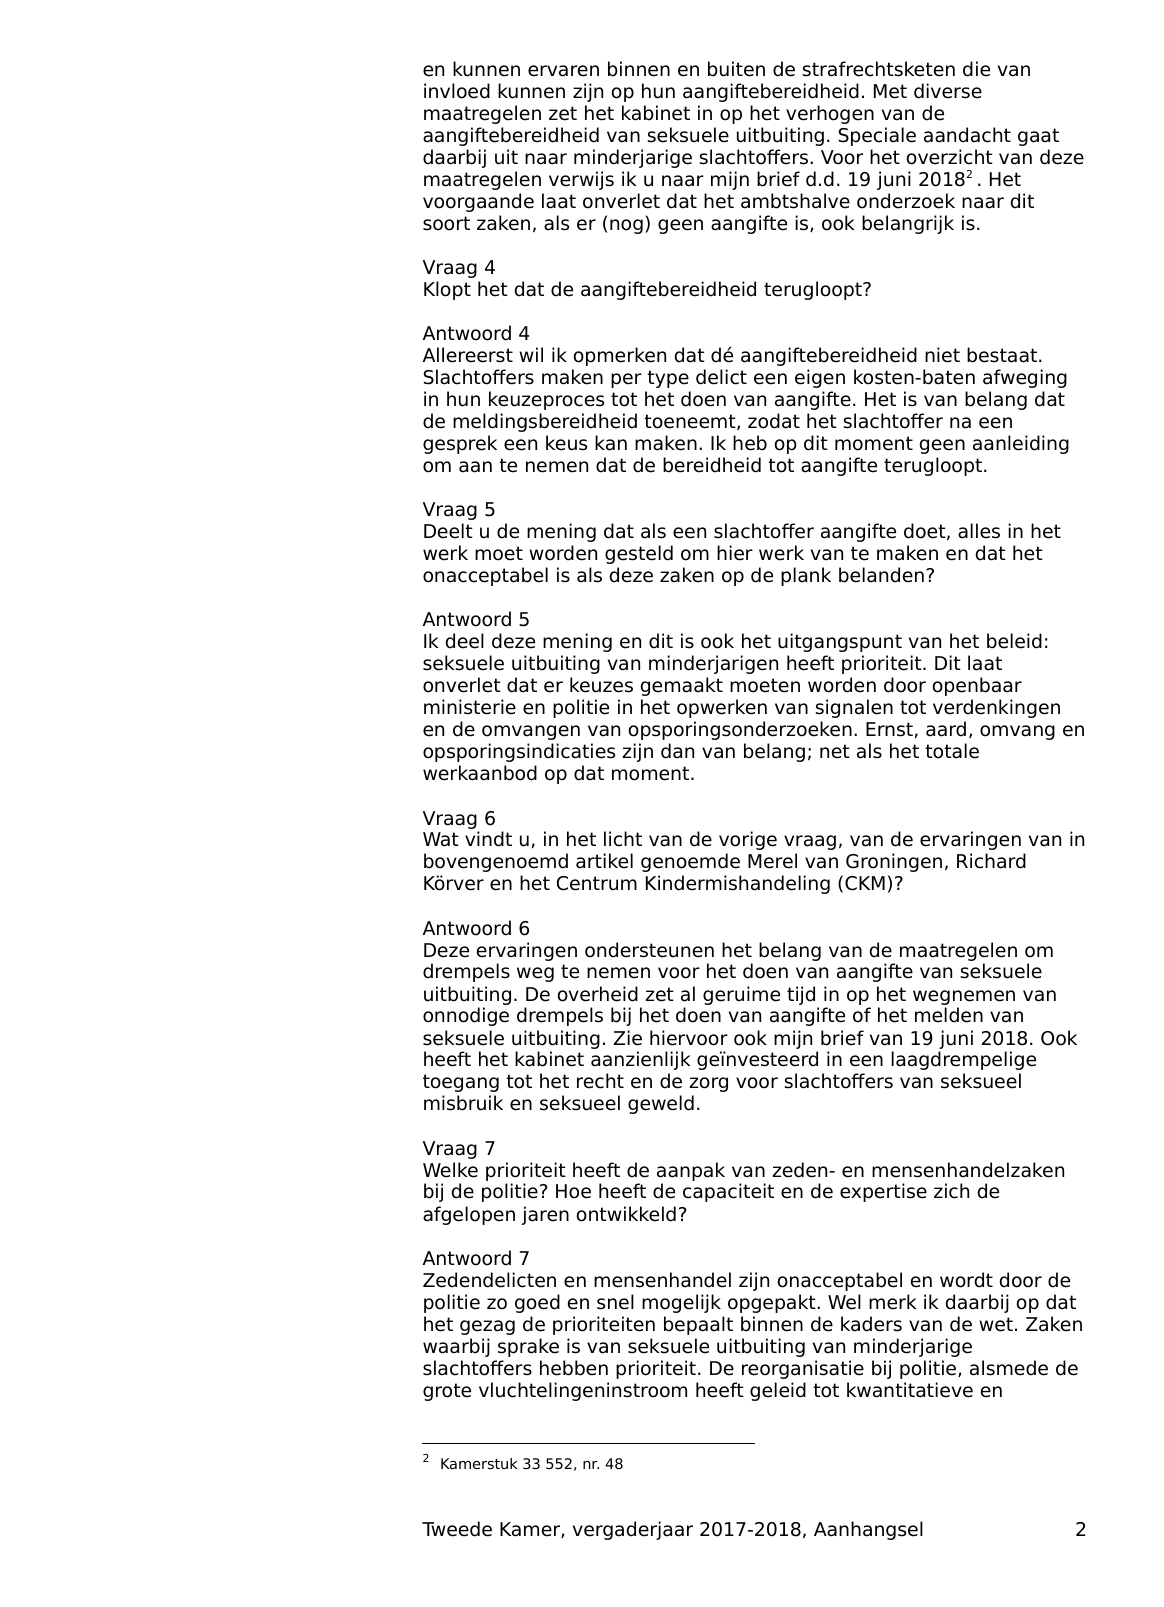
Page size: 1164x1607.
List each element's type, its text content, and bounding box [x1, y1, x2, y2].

text Allereerst wil ik opmerken dat dé aangiftebereidheid niet bestaat. Slachtoffers maken per type delict een eigen kosten-baten afweging in hun keuzeproces tot het doen van aangifte. Het is van belang dat de meldingsbereidheid toeneemt, zodat het slachtoffer na een gesprek een keus kan maken. Ik heb op dit moment geen aanleiding om aan te nemen dat de bereidheid tot aangifte terugloopt. [422, 345, 1087, 477]
text Vraag 5 [422, 499, 1087, 521]
text Wat vindt u, in het licht van de vorige vraag, van de ervaringen van in bovengenoemd artikel genoemde Merel van Groningen, Richard Körver en het Centrum Kindermishandeling (CKM)? [422, 829, 1087, 895]
text en kunnen ervaren binnen en buiten de strafrechtsketen die van invloed kunnen zijn op hun aangiftebereidheid. Met diverse maatregelen zet het kabinet in op het verhogen van de aangiftebereidheid van seksuele uitbuiting. Speciale aandacht gaat daarbij uit naar minderjarige slachtoffers. Voor het overzicht van deze maatregelen verwijs ik u naar mijn brief d.d. 19 juni 2018. Het voorgaande laat onverlet dat het ambtshalve onderzoek naar dit soort zaken, als er (nog) geen aangifte is, ook belangrijk is. [422, 59, 1087, 235]
text Zedendelicten en mensenhandel zijn onacceptabel en wordt door de politie zo goed en snel mogelijk opgepakt. Wel merk ik daarbij op dat het gezag de prioriteiten bepaalt binnen de kaders van de wet. Zaken waarbij sprake is van seksuele uitbuiting van minderjarige slachtoffers hebben prioriteit. De reorganisatie bij politie, alsmede de grote vluchtelingeninstroom heeft geleid tot kwantitatieve en [422, 1269, 1087, 1401]
text Ik deel deze mening en dit is ook het uitgangspunt van het beleid: seksuele uitbuiting van minderjarigen heeft prioriteit. Dit laat onverlet dat er keuzes gemaakt moeten worden door openbaar ministerie en politie in het opwerken van signalen tot verdenkingen en de omvangen van opsporingsonderzoeken. Ernst, aard, omvang en opsporingsindicaties zijn dan van belang; net als het totale werkaanbod op dat moment. [422, 631, 1087, 785]
text Antwoord 4 [422, 323, 1087, 345]
text Deze ervaringen ondersteunen het belang van de maatregelen om drempels weg te nemen voor het doen van aangifte van seksuele uitbuiting. De overheid zet al geruime tijd in op het wegnemen van onnodige drempels bij het doen van aangifte of het melden van seksuele uitbuiting. Zie hiervoor ook mijn brief van 19 juni 2018. Ook heeft het kabinet aanzienlijk geïnvesteerd in een laagdrempelige toegang tot het recht en de zorg voor slachtoffers van seksueel misbruik en seksueel geweld. [422, 939, 1087, 1115]
text Antwoord 6 [422, 917, 1087, 939]
text Antwoord 5 [422, 609, 1087, 631]
text Vraag 4 [422, 257, 1087, 279]
text Vraag 7 [422, 1137, 1087, 1159]
text Kamerstuk 33 552, nr. 48 [422, 1452, 1087, 1474]
text Deelt u de mening dat als een slachtoffer aangifte doet, alles in het werk moet worden gesteld om hier werk van te maken en dat het onacceptabel is als deze zaken op de plank belanden? [422, 521, 1087, 587]
text Klopt het dat de aangiftebereidheid terugloopt? [422, 279, 1087, 301]
text Antwoord 7 [422, 1248, 1087, 1269]
text Vraag 6 [422, 807, 1087, 829]
text Welke prioriteit heeft de aanpak van zeden- en mensenhandelzaken bij de politie? Hoe heeft de capaciteit en de expertise zich de afgelopen jaren ontwikkeld? [422, 1159, 1087, 1225]
